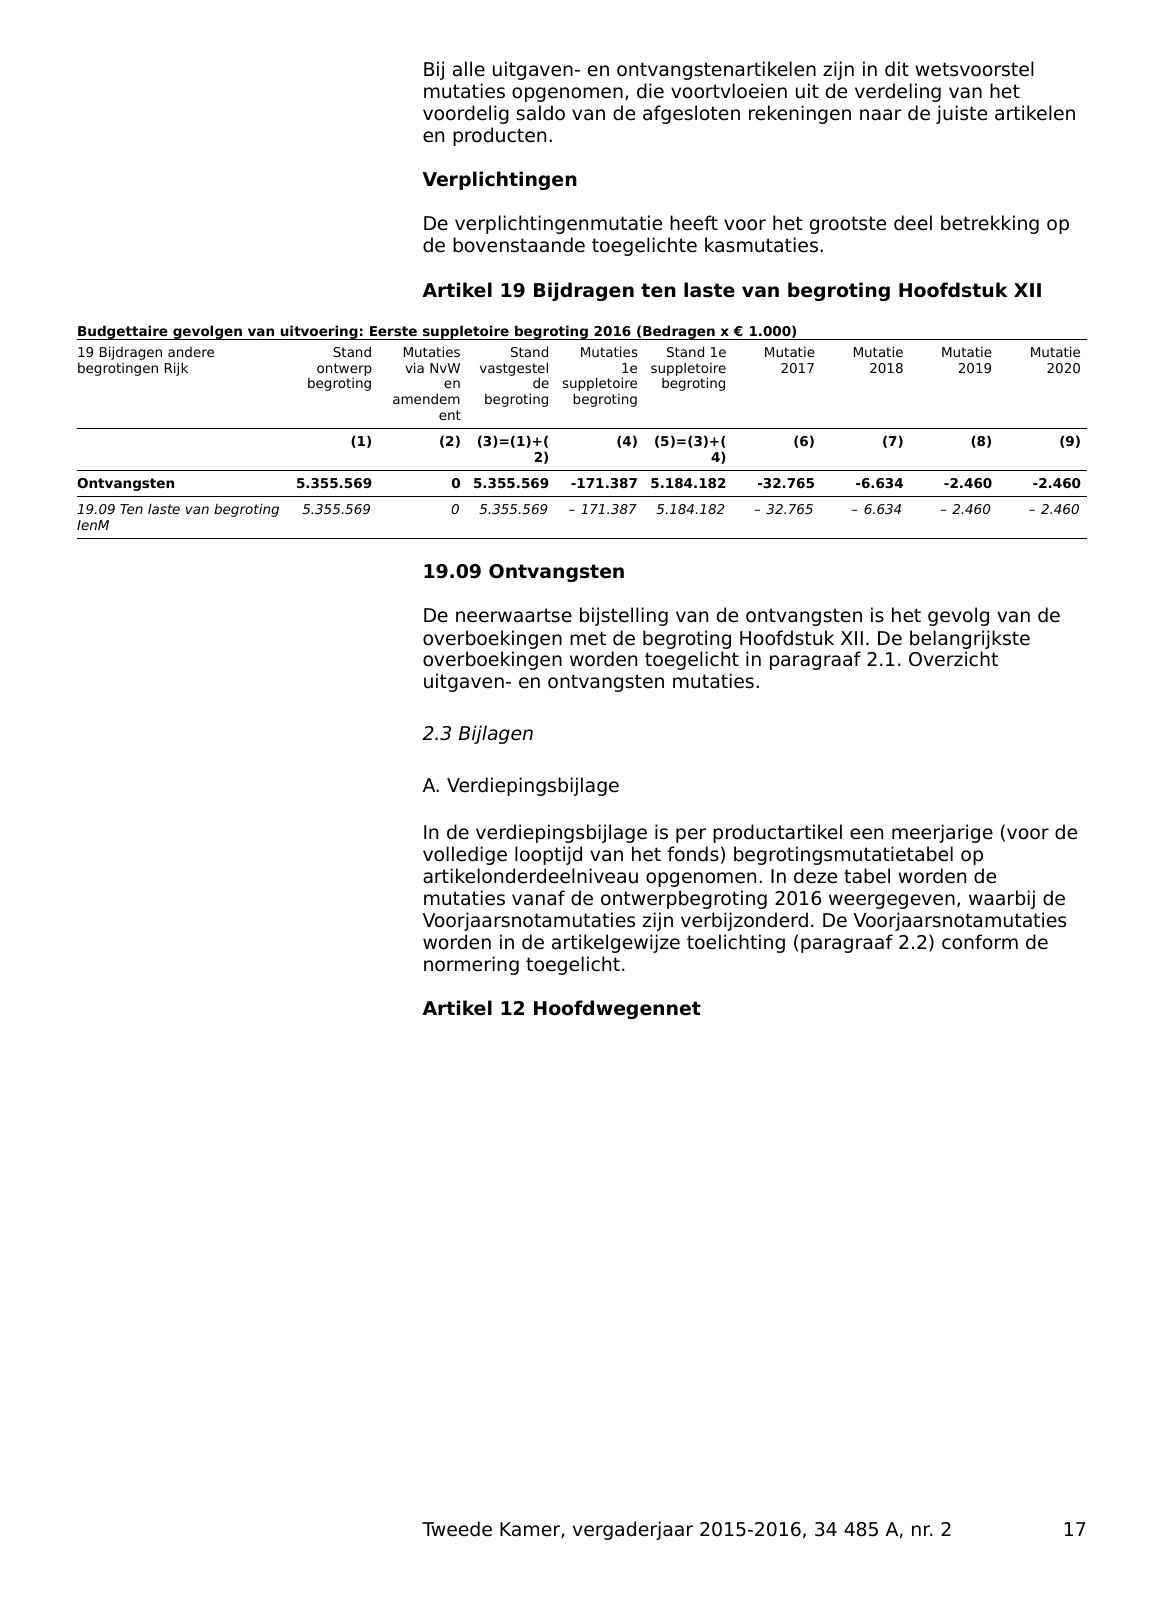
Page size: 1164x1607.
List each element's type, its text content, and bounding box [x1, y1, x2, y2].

table_cell Stand vastgestelde begroting [466, 340, 555, 428]
subtitle 19.09 Ontvangsten [422, 561, 1087, 583]
text De neerwaartse bijstelling van de ontvangsten is het gevolg van de overboekingen met de begroting Hoofdstuk XII. De belangrijkste overboekingen worden toegelicht in paragraaf 2.1. Overzicht uitgaven- en ontvangsten mutaties. [422, 605, 1087, 693]
table_cell -6.634 [821, 471, 909, 496]
table_cell 19.09 Ten laste van begroting IenM [77, 497, 289, 538]
table_cell (5)=(3)+(4) [644, 429, 732, 470]
table_cell (6) [732, 429, 821, 470]
text De verplichtingenmutatie heeft voor het grootste deel betrekking op de bovenstaande toegelichte kasmutaties. [422, 213, 1087, 257]
table_cell – 2.460 [998, 497, 1087, 538]
table_cell 0 [378, 497, 466, 538]
table_cell Mutaties via NvW en amendement [378, 340, 466, 428]
table_cell (4) [555, 429, 644, 470]
table_cell Mutaties 1e suppletoire begroting [555, 340, 644, 428]
subtitle A. Verdiepingsbijlage [422, 775, 1087, 797]
table_cell -2.460 [998, 471, 1087, 496]
table_cell Stand ontwerp begroting [289, 340, 378, 428]
table_cell – 32.765 [732, 497, 821, 538]
table_cell 5.355.569 [289, 497, 378, 538]
table_cell (2) [378, 429, 466, 470]
table_cell Mutatie 2020 [998, 340, 1087, 428]
table_cell -2.460 [909, 471, 998, 496]
table_cell – 6.634 [821, 497, 909, 538]
table_cell Ontvangsten [77, 471, 289, 496]
table_cell (1) [289, 429, 378, 470]
table_cell 5.355.569 [466, 497, 555, 538]
table_cell 5.184.182 [644, 471, 732, 496]
table_cell Mutatie 2018 [821, 340, 909, 428]
table_cell 19 Bijdragen andere begrotingen Rijk [77, 340, 289, 428]
table_cell (7) [821, 429, 909, 470]
subtitle 2.3 Bijlagen [422, 723, 1087, 745]
text In de verdiepingsbijlage is per productartikel een meerjarige (voor de volledige looptijd van het fonds) begrotingsmutatietabel op artikelonderdeelniveau opgenomen. In deze tabel worden de mutaties vanaf de ontwerpbegroting 2016 weergegeven, waarbij de Voorjaarsnotamutaties zijn verbijzonderd. De Voorjaarsnotamutaties worden in de artikelgewijze toelichting (paragraaf 2.2) conform de normering toegelicht. [422, 822, 1087, 976]
table_cell 5.355.569 [466, 471, 555, 496]
table_cell -171.387 [555, 471, 644, 496]
table_cell Stand 1e suppletoire begroting [644, 340, 732, 428]
subtitle Artikel 12 Hoofdwegennet [422, 998, 1087, 1020]
table_cell (9) [998, 429, 1087, 470]
table_cell (8) [909, 429, 998, 470]
table_cell 5.355.569 [289, 471, 378, 496]
table_cell -32.765 [732, 471, 821, 496]
table_cell Mutatie 2019 [909, 340, 998, 428]
subtitle Artikel 19 Bijdragen ten laste van begroting Hoofdstuk XII [422, 279, 1087, 301]
table_cell [77, 429, 289, 470]
table_cell 0 [378, 471, 466, 496]
table_cell 5.184.182 [644, 497, 732, 538]
table_cell – 171.387 [555, 497, 644, 538]
table_cell (3)=(1)+(2) [466, 429, 555, 470]
text Bij alle uitgaven- en ontvangstenartikelen zijn in dit wetsvoorstel mutaties opgenomen, die voortvloeien uit de verdeling van het voordelig saldo van de afgesloten rekeningen naar de juiste artikelen en producten. [422, 59, 1087, 147]
subtitle Verplichtingen [422, 169, 1087, 191]
table_cell Mutatie 2017 [732, 340, 821, 428]
table_header Budgettaire gevolgen van uitvoering: Eerste suppletoire begroting 2016 (Bedragen x € 1.000) [77, 323, 1087, 339]
table_cell – 2.460 [909, 497, 998, 538]
